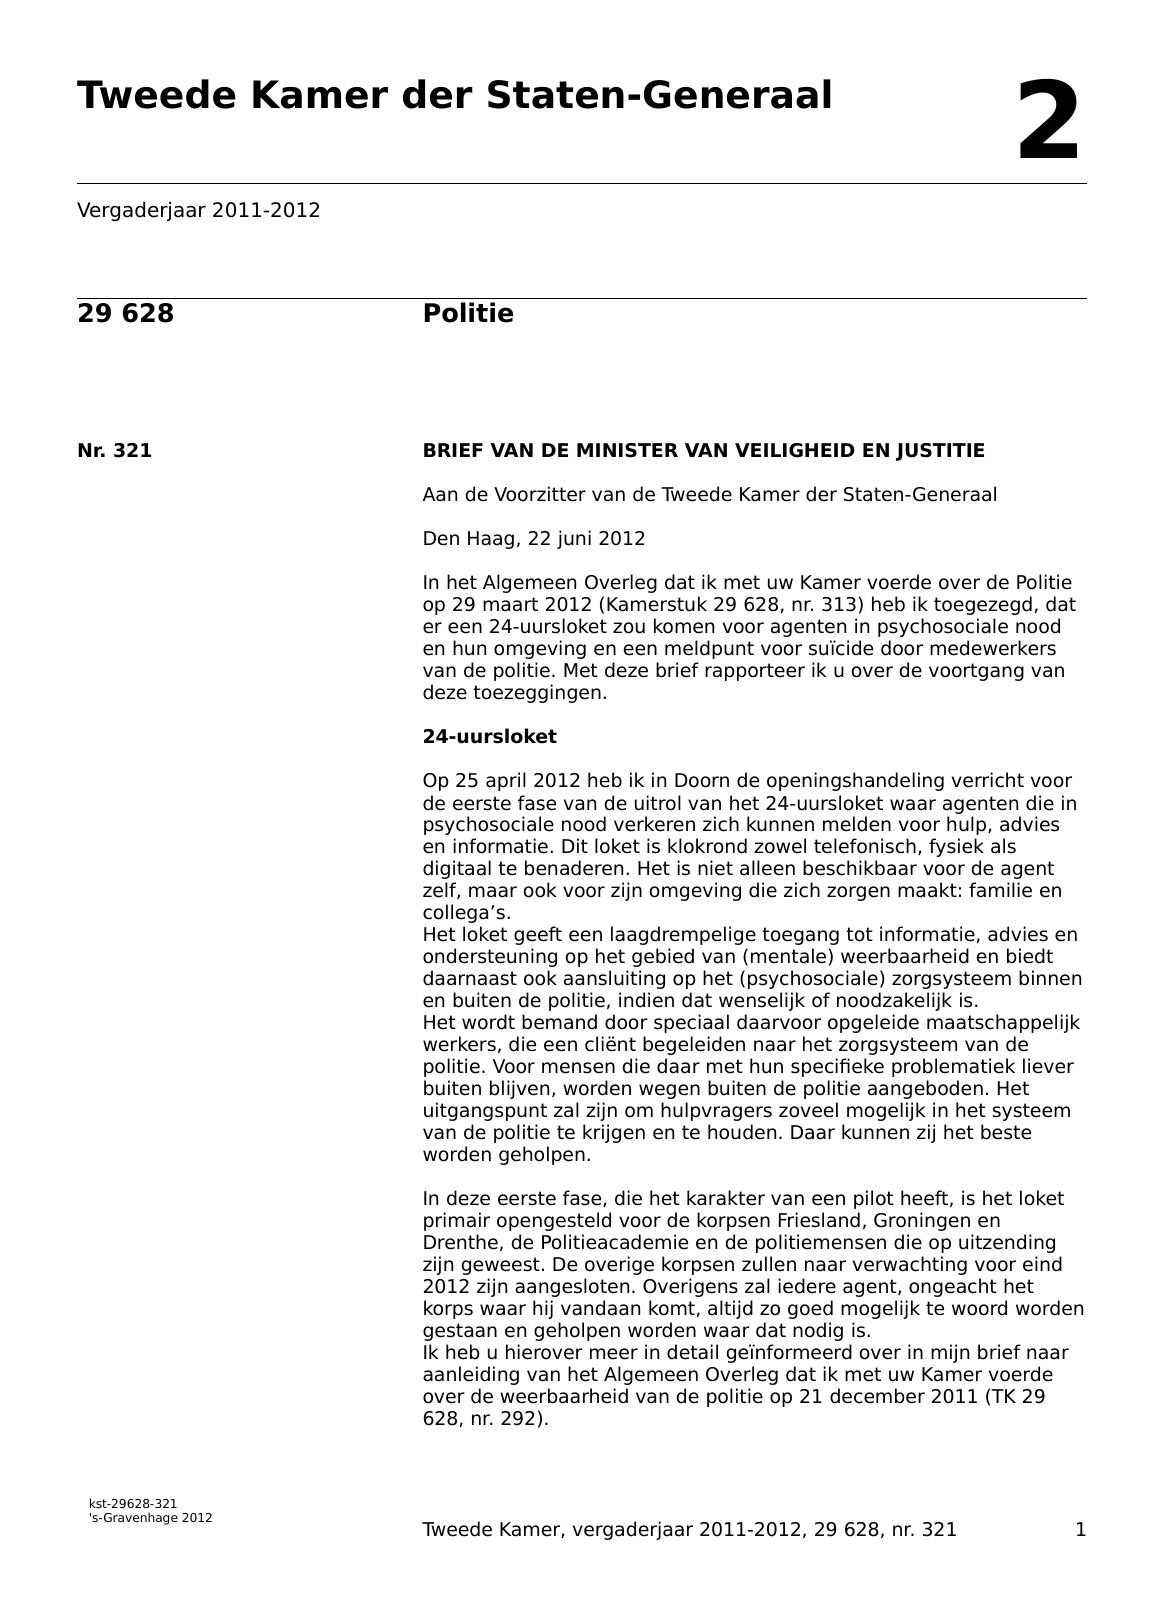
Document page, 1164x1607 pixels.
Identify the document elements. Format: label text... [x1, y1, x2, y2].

table_header 2 [886, 59, 1087, 183]
subtitle Nr. 321 BRIEF VAN DE MINISTER VAN VEILIGHEID EN JUSTITIE [77, 440, 1087, 462]
text Den Haag, 22 juni 2012 [422, 528, 1087, 550]
table_header Tweede Kamer der Staten-Generaal [77, 59, 886, 183]
text Aan de Voorzitter van de Tweede Kamer der Staten-Generaal [422, 484, 1087, 506]
text kst-29628-321 [88, 1497, 323, 1511]
table_cell Vergaderjaar 2011-2012 [77, 184, 1087, 298]
text In het Algemeen Overleg dat ik met uw Kamer voerde over de Politie op 29 maart 2012 (Kamerstuk 29 628, nr. 313) heb ik toegezegd, dat er een 24-uursloket zou komen voor agenten in psychosociale nood en hun omgeving en een meldpunt voor suïcide door medewerkers van de politie. Met deze brief rapporteer ik u over de voortgang van deze toezeggingen. [422, 572, 1087, 704]
text In deze eerste fase, die het karakter van een pilot heeft, is het loket primair opengesteld voor de korpsen Friesland, Groningen en Drenthe, de Politieacademie en de politiemensen die op uitzending zijn geweest. De overige korpsen zullen naar verwachting voor eind 2012 zijn aangesloten. Overigens zal iedere agent, ongeacht het korps waar hij vandaan komt, altijd zo goed mogelijk te woord worden gestaan en geholpen worden waar dat nodig is. [422, 1188, 1087, 1342]
text Het wordt bemand door speciaal daarvoor opgeleide maatschappelijk werkers, die een cliënt begeleiden naar het zorgsysteem van de politie. Voor mensen die daar met hun specifieke problematiek liever buiten blijven, worden wegen buiten de politie aangeboden. Het uitgangspunt zal zijn om hulpvragers zoveel mogelijk in het systeem van de politie te krijgen en te houden. Daar kunnen zij het beste worden geholpen. [422, 1012, 1087, 1166]
subtitle 24-uursloket [422, 726, 1087, 748]
subtitle 29 628 Politie [77, 299, 1087, 329]
text Op 25 april 2012 heb ik in Doorn de openingshandeling verricht voor de eerste fase van de uitrol van het 24-uursloket waar agenten die in psychosociale nood verkeren zich kunnen melden voor hulp, advies en informatie. Dit loket is klokrond zowel telefonisch, fysiek als digitaal te benaderen. Het is niet alleen beschikbaar voor de agent zelf, maar ook voor zijn omgeving die zich zorgen maakt: familie en collega’s. [422, 770, 1087, 924]
text 's-Gravenhage 2012 [88, 1511, 323, 1525]
text Het loket geeft een laagdrempelige toegang tot informatie, advies en ondersteuning op het gebied van (mentale) weerbaarheid en biedt daarnaast ook aansluiting op het (psychosociale) zorgsysteem binnen en buiten de politie, indien dat wenselijk of noodzakelijk is. [422, 924, 1087, 1012]
text Ik heb u hierover meer in detail geïnformeerd over in mijn brief naar aanleiding van het Algemeen Overleg dat ik met uw Kamer voerde over de weerbaarheid van de politie op 21 december 2011 (TK 29 628, nr. 292). [422, 1342, 1087, 1430]
